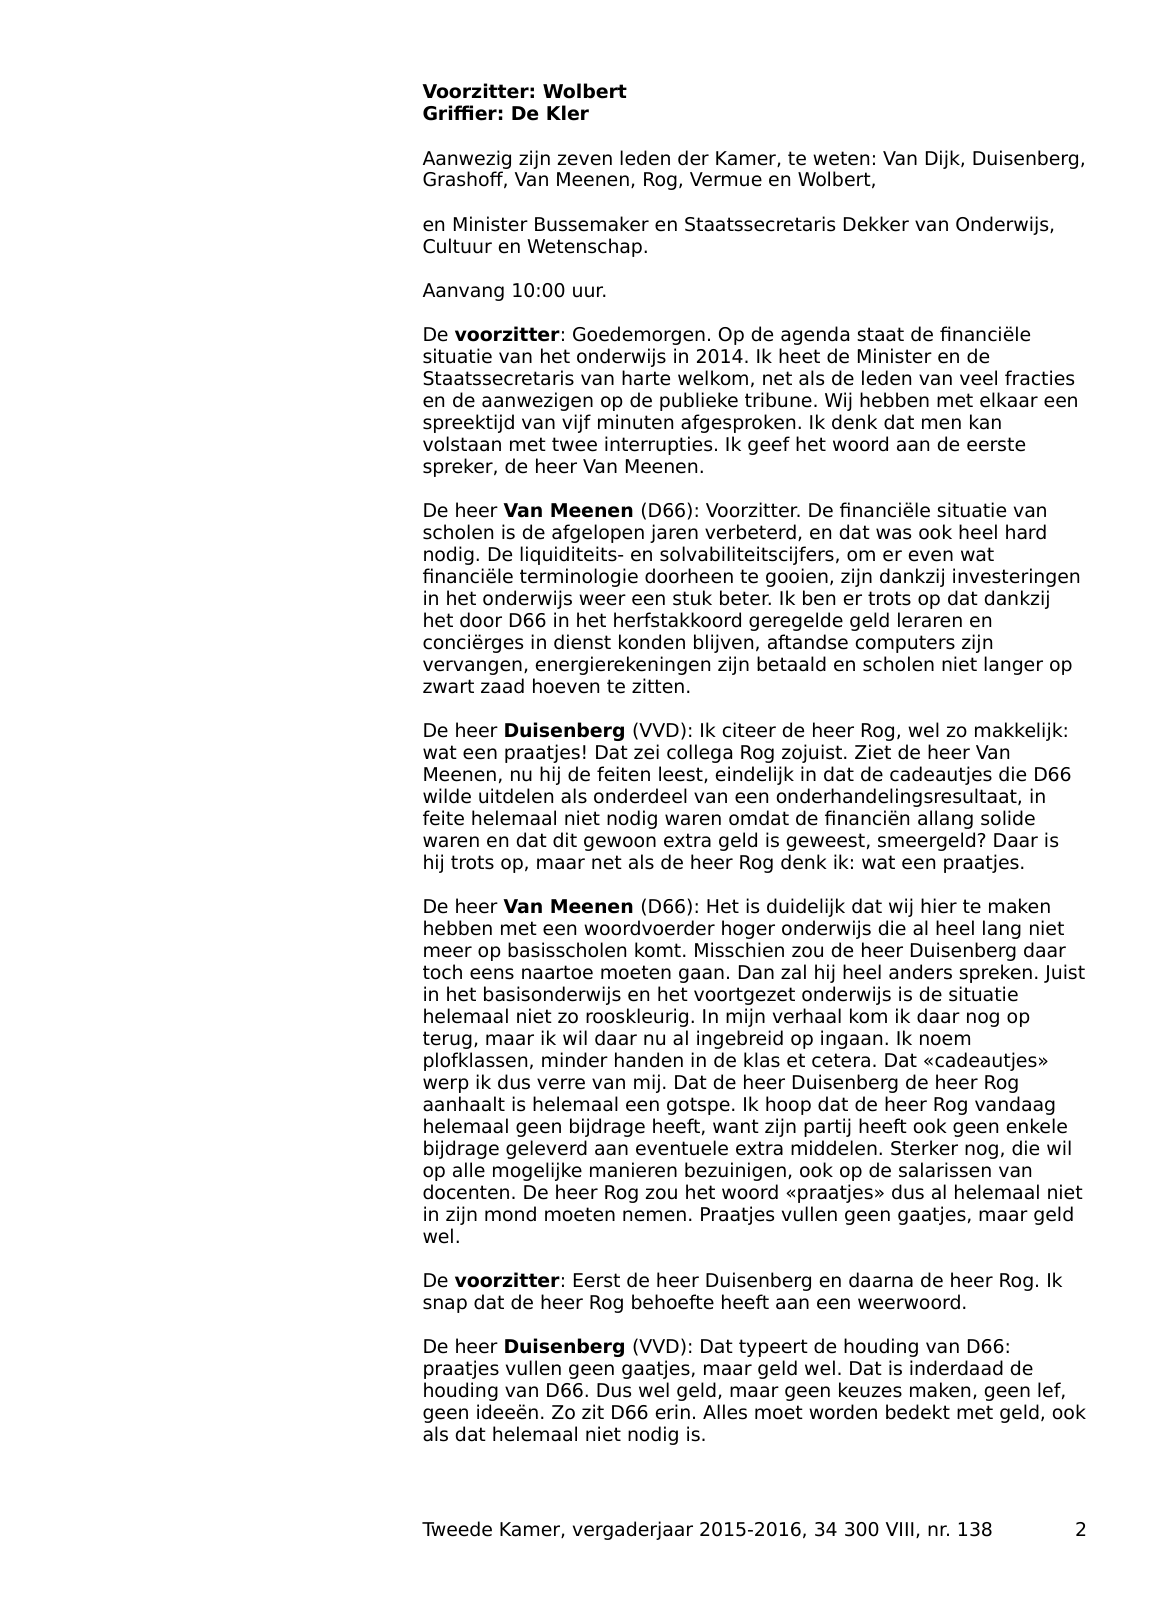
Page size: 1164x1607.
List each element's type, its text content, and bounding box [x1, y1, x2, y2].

text en Minister Bussemaker en Staatssecretaris Dekker van Onderwijs, Cultuur en Wetenschap. [422, 213, 1087, 257]
text De heer Duisenberg (VVD): Dat typeert de houding van D66: praatjes vullen geen gaatjes, maar geld wel. Dat is inderdaad de houding van D66. Dus wel geld, maar geen keuzes maken, geen lef, geen ideeën. Zo zit D66 erin. Alles moet worden bedekt met geld, ook als dat helemaal niet nodig is. [422, 1336, 1087, 1446]
text Voorzitter: Wolbert [422, 81, 1087, 103]
text Griffier: De Kler [422, 103, 1087, 125]
text De heer Van Meenen (D66): Voorzitter. De financiële situatie van scholen is de afgelopen jaren verbeterd, en dat was ook heel hard nodig. De liquiditeits- en solvabiliteitscijfers, om er even wat financiële terminologie doorheen te gooien, zijn dankzij investeringen in het onderwijs weer een stuk beter. Ik ben er trots op dat dankzij het door D66 in het herfstakkoord geregelde geld leraren en conciërges in dienst konden blijven, aftandse computers zijn vervangen, energierekeningen zijn betaald en scholen niet langer op zwart zaad hoeven te zitten. [422, 500, 1087, 698]
text De heer Duisenberg (VVD): Ik citeer de heer Rog, wel zo makkelijk: wat een praatjes! Dat zei collega Rog zojuist. Ziet de heer Van Meenen, nu hij de feiten leest, eindelijk in dat de cadeautjes die D66 wilde uitdelen als onderdeel van een onderhandelingsresultaat, in feite helemaal niet nodig waren omdat de financiën allang solide waren en dat dit gewoon extra geld is geweest, smeergeld? Daar is hij trots op, maar net als de heer Rog denk ik: wat een praatjes. [422, 720, 1087, 874]
text De voorzitter: Eerst de heer Duisenberg en daarna de heer Rog. Ik snap dat de heer Rog behoefte heeft aan een weerwoord. [422, 1270, 1087, 1314]
text Aanwezig zijn zeven leden der Kamer, te weten: Van Dijk, Duisenberg, Grashoff, Van Meenen, Rog, Vermue en Wolbert, [422, 147, 1087, 191]
text De voorzitter: Goedemorgen. Op de agenda staat de financiële situatie van het onderwijs in 2014. Ik heet de Minister en de Staatssecretaris van harte welkom, net als de leden van veel fracties en de aanwezigen op de publieke tribune. Wij hebben met elkaar een spreektijd van vijf minuten afgesproken. Ik denk dat men kan volstaan met twee interrupties. Ik geef het woord aan de eerste spreker, de heer Van Meenen. [422, 324, 1087, 478]
text Aanvang 10:00 uur. [422, 280, 1087, 302]
text De heer Van Meenen (D66): Het is duidelijk dat wij hier te maken hebben met een woordvoerder hoger onderwijs die al heel lang niet meer op basisscholen komt. Misschien zou de heer Duisenberg daar toch eens naartoe moeten gaan. Dan zal hij heel anders spreken. Juist in het basisonderwijs en het voortgezet onderwijs is de situatie helemaal niet zo rooskleurig. In mijn verhaal kom ik daar nog op terug, maar ik wil daar nu al ingebreid op ingaan. Ik noem plofklassen, minder handen in de klas et cetera. Dat «cadeautjes» werp ik dus verre van mij. Dat de heer Duisenberg de heer Rog aanhaalt is helemaal een gotspe. Ik hoop dat de heer Rog vandaag helemaal geen bijdrage heeft, want zijn partij heeft ook geen enkele bijdrage geleverd aan eventuele extra middelen. Sterker nog, die wil op alle mogelijke manieren bezuinigen, ook op de salarissen van docenten. De heer Rog zou het woord «praatjes» dus al helemaal niet in zijn mond moeten nemen. Praatjes vullen geen gaatjes, maar geld wel. [422, 896, 1087, 1248]
